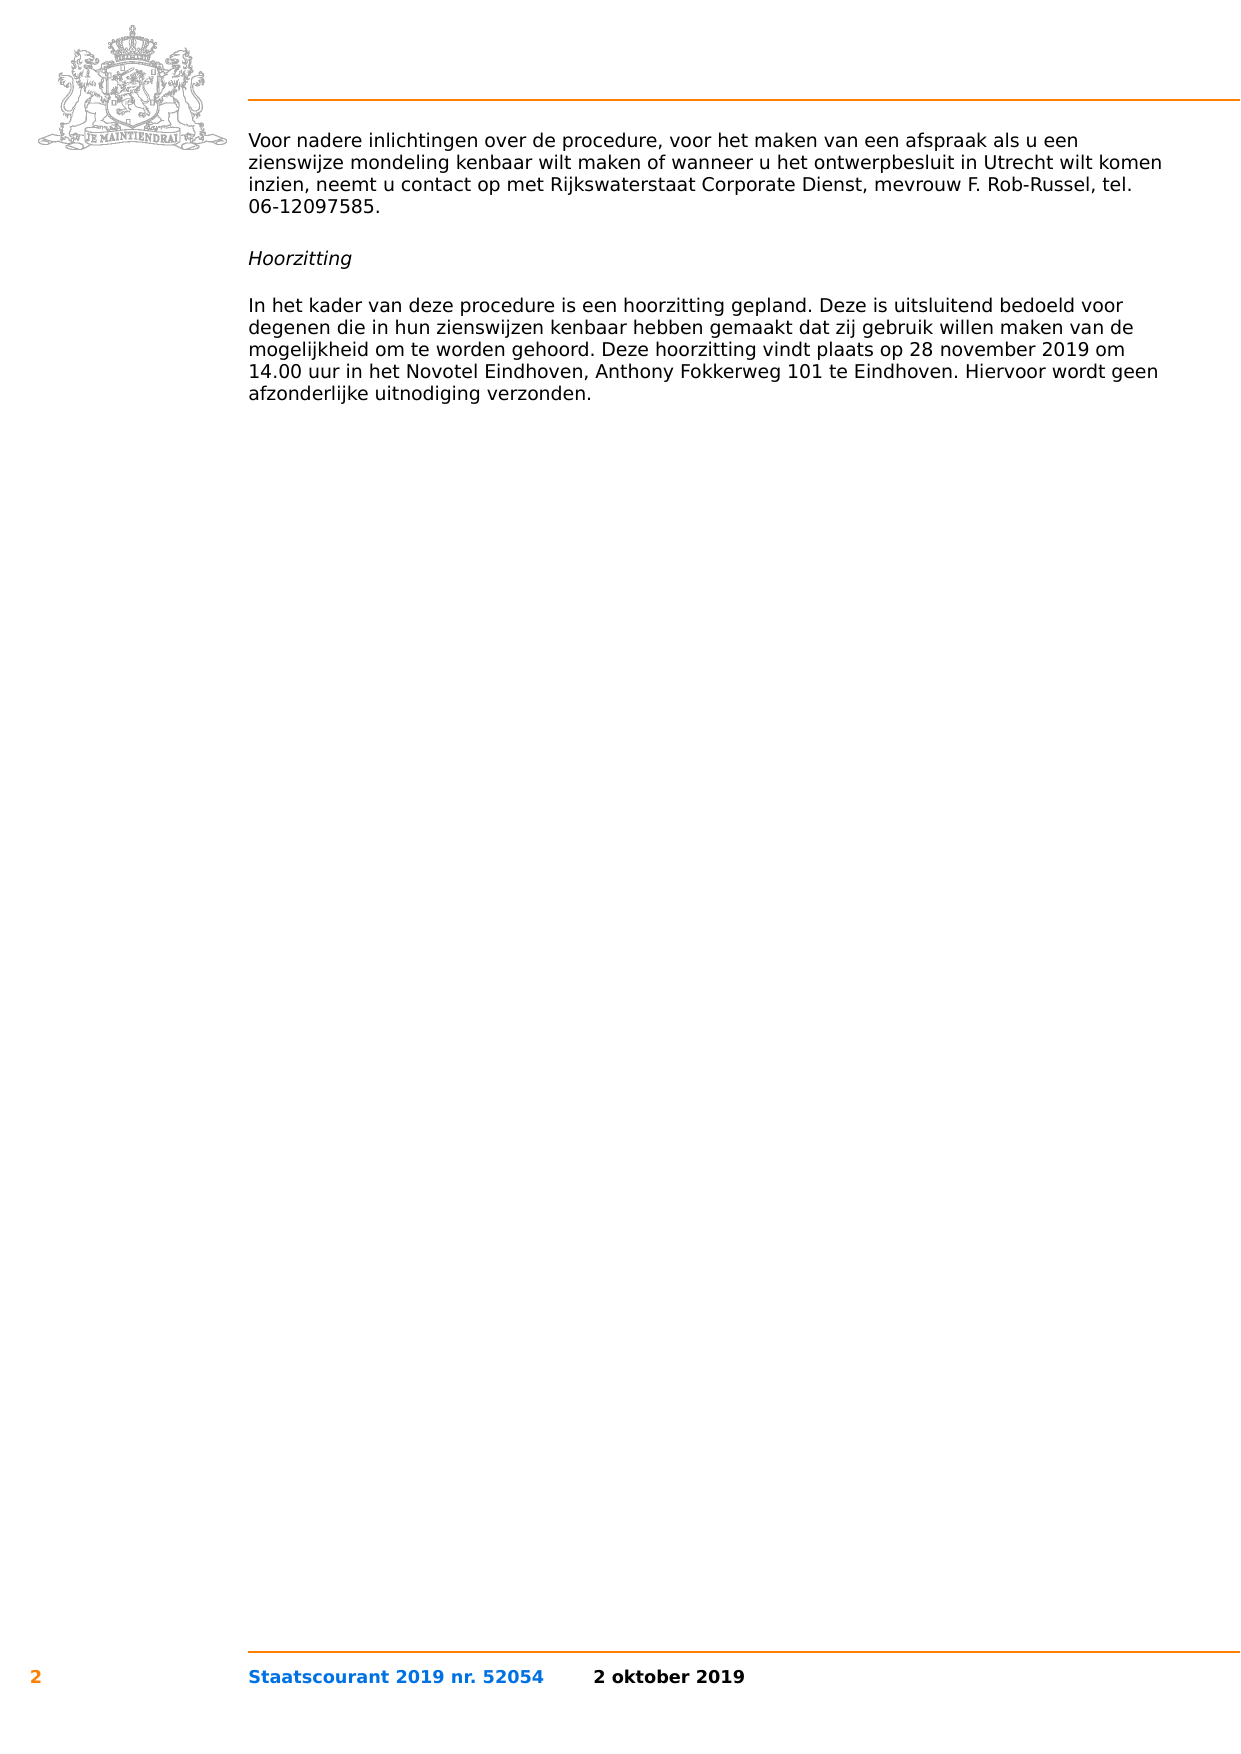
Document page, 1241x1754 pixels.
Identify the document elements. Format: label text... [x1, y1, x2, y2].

subtitle Hoorzitting [248, 248, 1163, 270]
text Voor nadere inlichtingen over de procedure, voor het maken van een afspraak als u een zienswijze mondeling kenbaar wilt maken of wanneer u het ontwerpbesluit in Utrecht wilt komen inzien, neemt u contact op met Rijkswaterstaat Corporate Dienst, mevrouw F. Rob-Russel, tel. 06-12097585. [248, 130, 1163, 218]
text In het kader van deze procedure is een hoorzitting gepland. Deze is uitsluitend bedoeld voor degenen die in hun zienswijzen kenbaar hebben gemaakt dat zij gebruik willen maken van de mogelijkheid om te worden gehoord. Deze hoorzitting vindt plaats op 28 november 2019 om 14.00 uur in het Novotel Eindhoven, Anthony Fokkerweg 101 te Eindhoven. Hiervoor wordt geen afzonderlijke uitnodiging verzonden. [248, 295, 1163, 405]
picture [38, 25, 227, 150]
